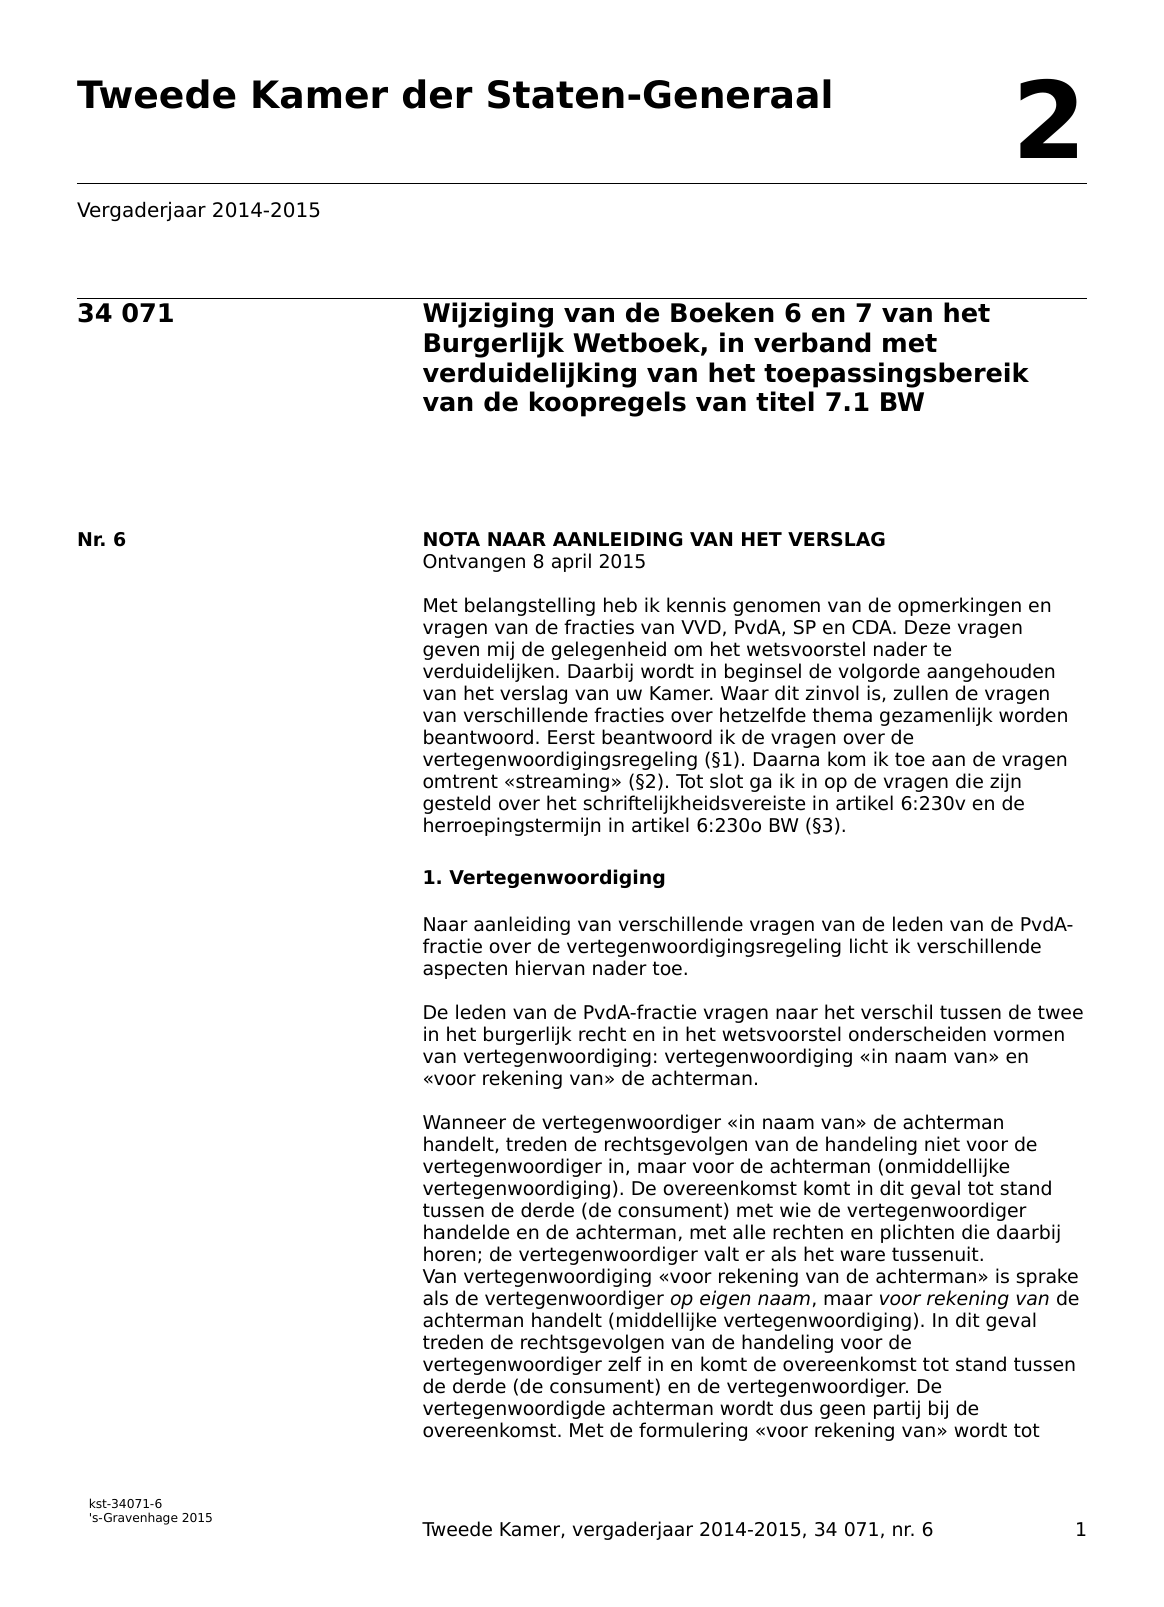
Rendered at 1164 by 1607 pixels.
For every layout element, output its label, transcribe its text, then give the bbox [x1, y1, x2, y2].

table_cell Vergaderjaar 2014-2015 [77, 184, 1087, 298]
subtitle Nr. 6 NOTA NAAR AANLEIDING VAN HET VERSLAG [77, 529, 1087, 551]
text Wanneer de vertegenwoordiger «in naam van» de achterman handelt, treden de rechtsgevolgen van de handeling niet voor de vertegenwoordiger in, maar voor de achterman (onmiddellijke vertegenwoordiging). De overeenkomst komt in dit geval tot stand tussen de derde (de consument) met wie de vertegenwoordiger handelde en de achterman, met alle rechten en plichten die daarbij horen; de vertegenwoordiger valt er als het ware tussenuit. [422, 1112, 1087, 1266]
text Met belangstelling heb ik kennis genomen van de opmerkingen en vragen van de fracties van VVD, PvdA, SP en CDA. Deze vragen geven mij de gelegenheid om het wetsvoorstel nader te verduidelijken. Daarbij wordt in beginsel de volgorde aangehouden van het verslag van uw Kamer. Waar dit zinvol is, zullen de vragen van verschillende fracties over hetzelfde thema gezamenlijk worden beantwoord. Eerst beantwoord ik de vragen over de vertegenwoordigingsregeling (§1). Daarna kom ik toe aan de vragen omtrent «streaming» (§2). Tot slot ga ik in op de vragen die zijn gesteld over het schriftelijkheidsvereiste in artikel 6:230v en de herroepingstermijn in artikel 6:230o BW (§3). [422, 595, 1087, 837]
subtitle 34 071 Wijziging van de Boeken 6 en 7 van het Burgerlijk Wetboek, in verband met verduidelijking van het toepassingsbereik van de koopregels van titel 7.1 BW [77, 299, 1087, 418]
table_header 2 [886, 59, 1087, 183]
table_header Tweede Kamer der Staten-Generaal [77, 59, 886, 183]
text kst-34071-6 [88, 1497, 323, 1511]
subtitle 1. Vertegenwoordiging [422, 867, 1087, 889]
text Ontvangen 8 april 2015 [422, 551, 1087, 573]
text De leden van de PvdA-fractie vragen naar het verschil tussen de twee in het burgerlijk recht en in het wetsvoorstel onderscheiden vormen van vertegenwoordiging: vertegenwoordiging «in naam van» en «voor rekening van» de achterman. [422, 1002, 1087, 1090]
text 's-Gravenhage 2015 [88, 1511, 323, 1525]
text Naar aanleiding van verschillende vragen van de leden van de PvdA-fractie over de vertegenwoordigingsregeling licht ik verschillende aspecten hiervan nader toe. [422, 914, 1087, 979]
text Van vertegenwoordiging «voor rekening van de achterman» is sprake als de vertegenwoordiger op eigen naam, maar voor rekening van de achterman handelt (middellijke vertegenwoordiging). In dit geval treden de rechtsgevolgen van de handeling voor de vertegenwoordiger zelf in en komt de overeenkomst tot stand tussen de derde (de consument) en de vertegenwoordiger. De vertegenwoordigde achterman wordt dus geen partij bij de overeenkomst. Met de formulering «voor rekening van» wordt tot [422, 1266, 1087, 1442]
